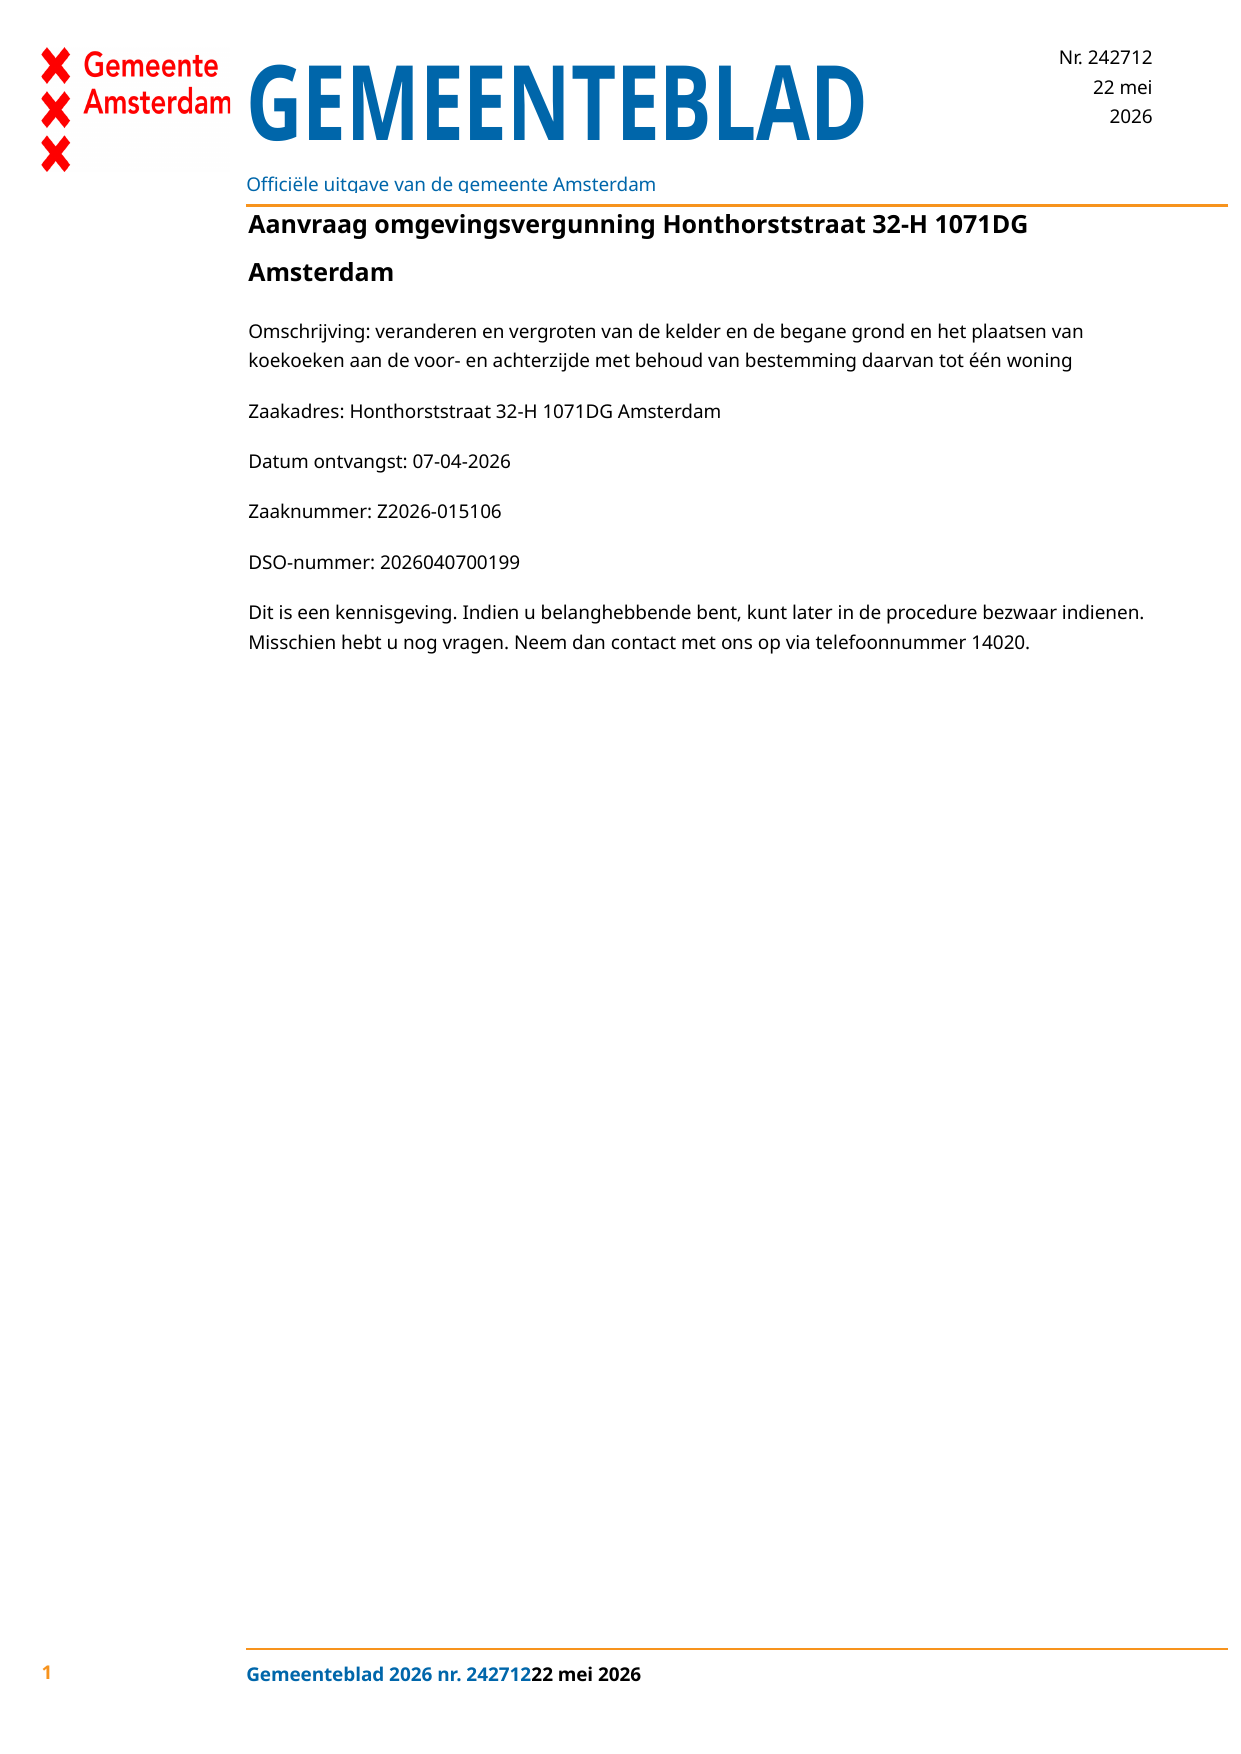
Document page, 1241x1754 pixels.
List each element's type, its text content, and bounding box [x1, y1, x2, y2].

text Omschrijving: veranderen en vergroten van de kelder en de begane grond en het plaatsen van koekoeken aan de voor- en achterzijde met behoud van bestemming daarvan tot één woning [248, 318, 1152, 373]
text Aanvraag omgevingsvergunning Honthorststraat 32-H 1071DG Amsterdam [248, 207, 1152, 288]
text Zaaknummer: Z2026-015106 [248, 499, 1152, 524]
text Zaakadres: Honthorststraat 32-H 1071DG Amsterdam [248, 398, 1152, 424]
text Dit is een kennisgeving. Indien u belanghebbende bent, kunt later in de procedure bezwaar indienen. Misschien hebt u nog vragen. Neem dan contact met ons op via telefoonnummer 14020. [248, 599, 1152, 655]
picture [41, 47, 231, 172]
text DSO-nummer: 2026040700199 [248, 549, 1152, 575]
text Datum ontvangst: 07-04-2026 [248, 448, 1152, 474]
